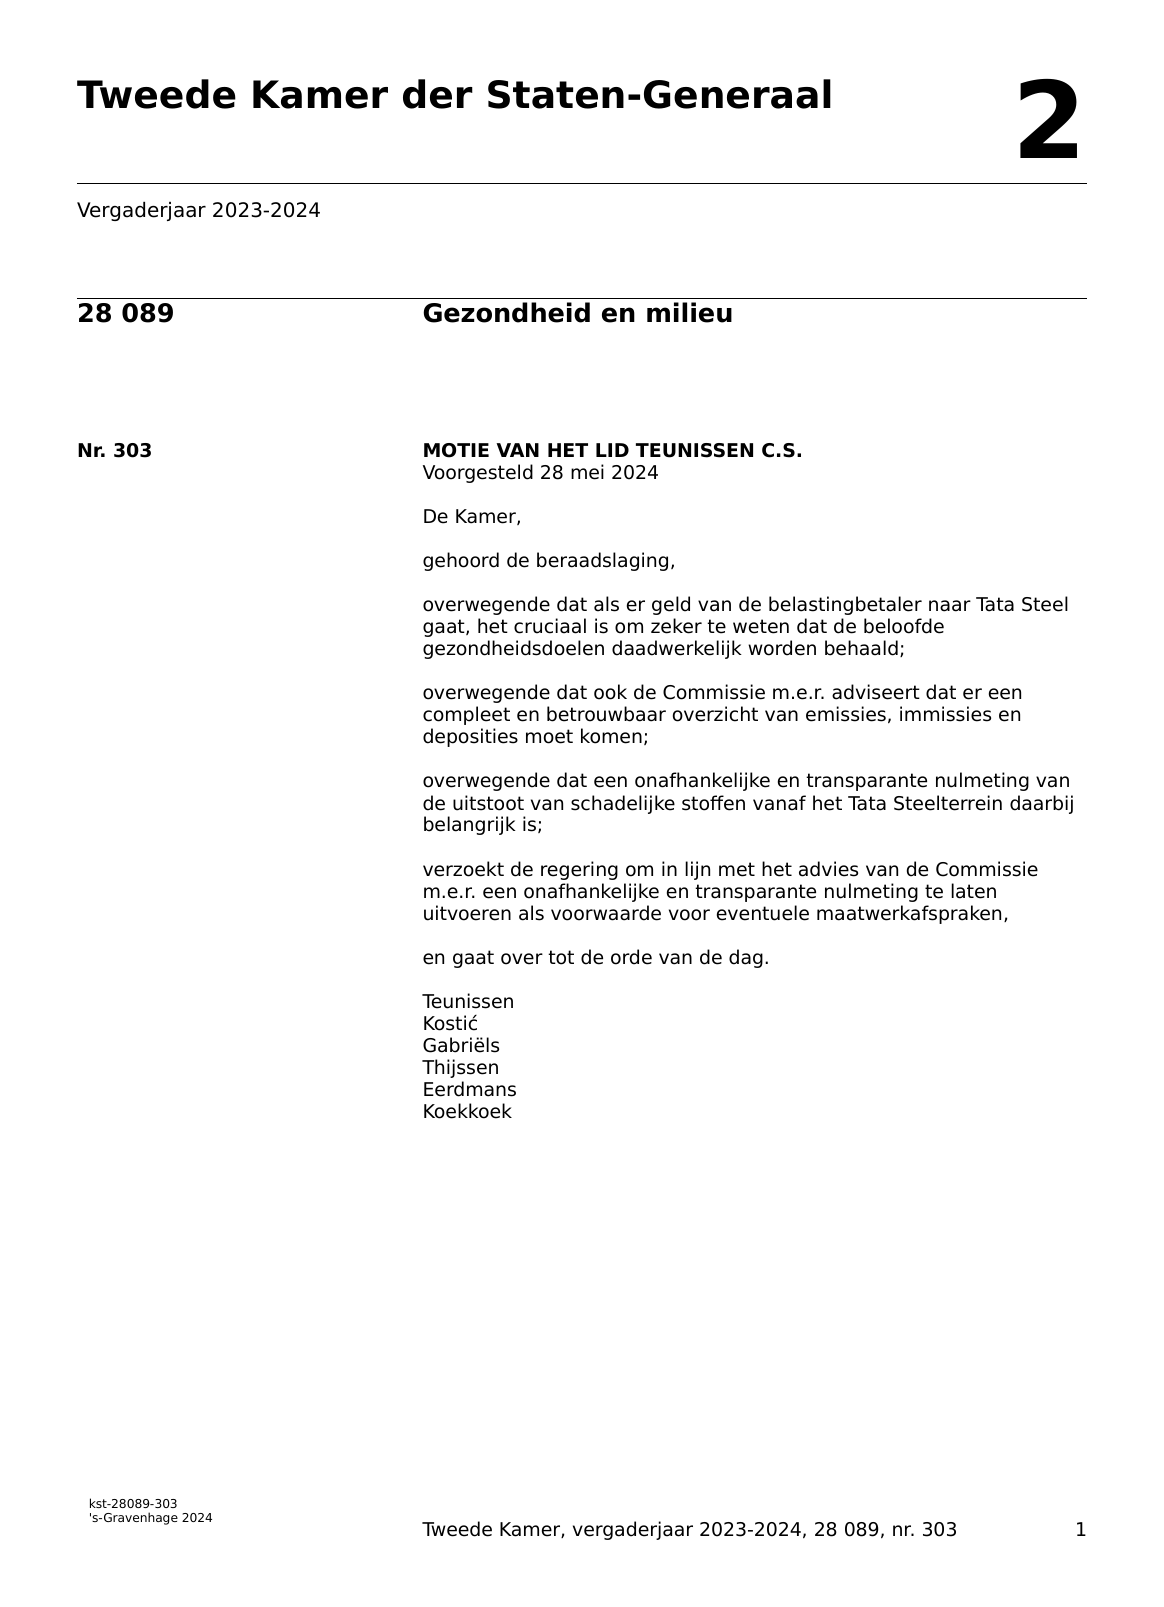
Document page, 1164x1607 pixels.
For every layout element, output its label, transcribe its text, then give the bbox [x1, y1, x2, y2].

subtitle 28 089 Gezondheid en milieu [77, 299, 1087, 329]
text en gaat over tot de orde van de dag. [422, 947, 1087, 969]
text De Kamer, [422, 506, 1087, 528]
text overwegende dat een onafhankelijke en transparante nulmeting van de uitstoot van schadelijke stoffen vanaf het Tata Steelterrein daarbij belangrijk is; [422, 770, 1087, 836]
text verzoekt de regering om in lijn met het advies van de Commissie m.e.r. een onafhankelijke en transparante nulmeting te laten uitvoeren als voorwaarde voor eventuele maatwerkafspraken, [422, 858, 1087, 924]
text 's-Gravenhage 2024 [88, 1511, 323, 1525]
table_header Tweede Kamer der Staten-Generaal [77, 59, 886, 183]
subtitle Nr. 303 MOTIE VAN HET LID TEUNISSEN C.S. [77, 440, 1087, 462]
text overwegende dat ook de Commissie m.e.r. adviseert dat er een compleet en betrouwbaar overzicht van emissies, immissies en deposities moet komen; [422, 682, 1087, 748]
text Koekkoek [422, 1101, 1087, 1123]
text Eerdmans [422, 1079, 1087, 1101]
text gehoord de beraadslaging, [422, 550, 1087, 572]
text Teunissen [422, 991, 1087, 1013]
table_header 2 [886, 59, 1087, 183]
text kst-28089-303 [88, 1497, 323, 1511]
text Gabriëls [422, 1035, 1087, 1057]
table_cell Vergaderjaar 2023-2024 [77, 184, 1087, 298]
text overwegende dat als er geld van de belastingbetaler naar Tata Steel gaat, het cruciaal is om zeker te weten dat de beloofde gezondheidsdoelen daadwerkelijk worden behaald; [422, 594, 1087, 660]
text Thijssen [422, 1057, 1087, 1079]
text Voorgesteld 28 mei 2024 [422, 462, 1087, 484]
text Kostić [422, 1013, 1087, 1035]
